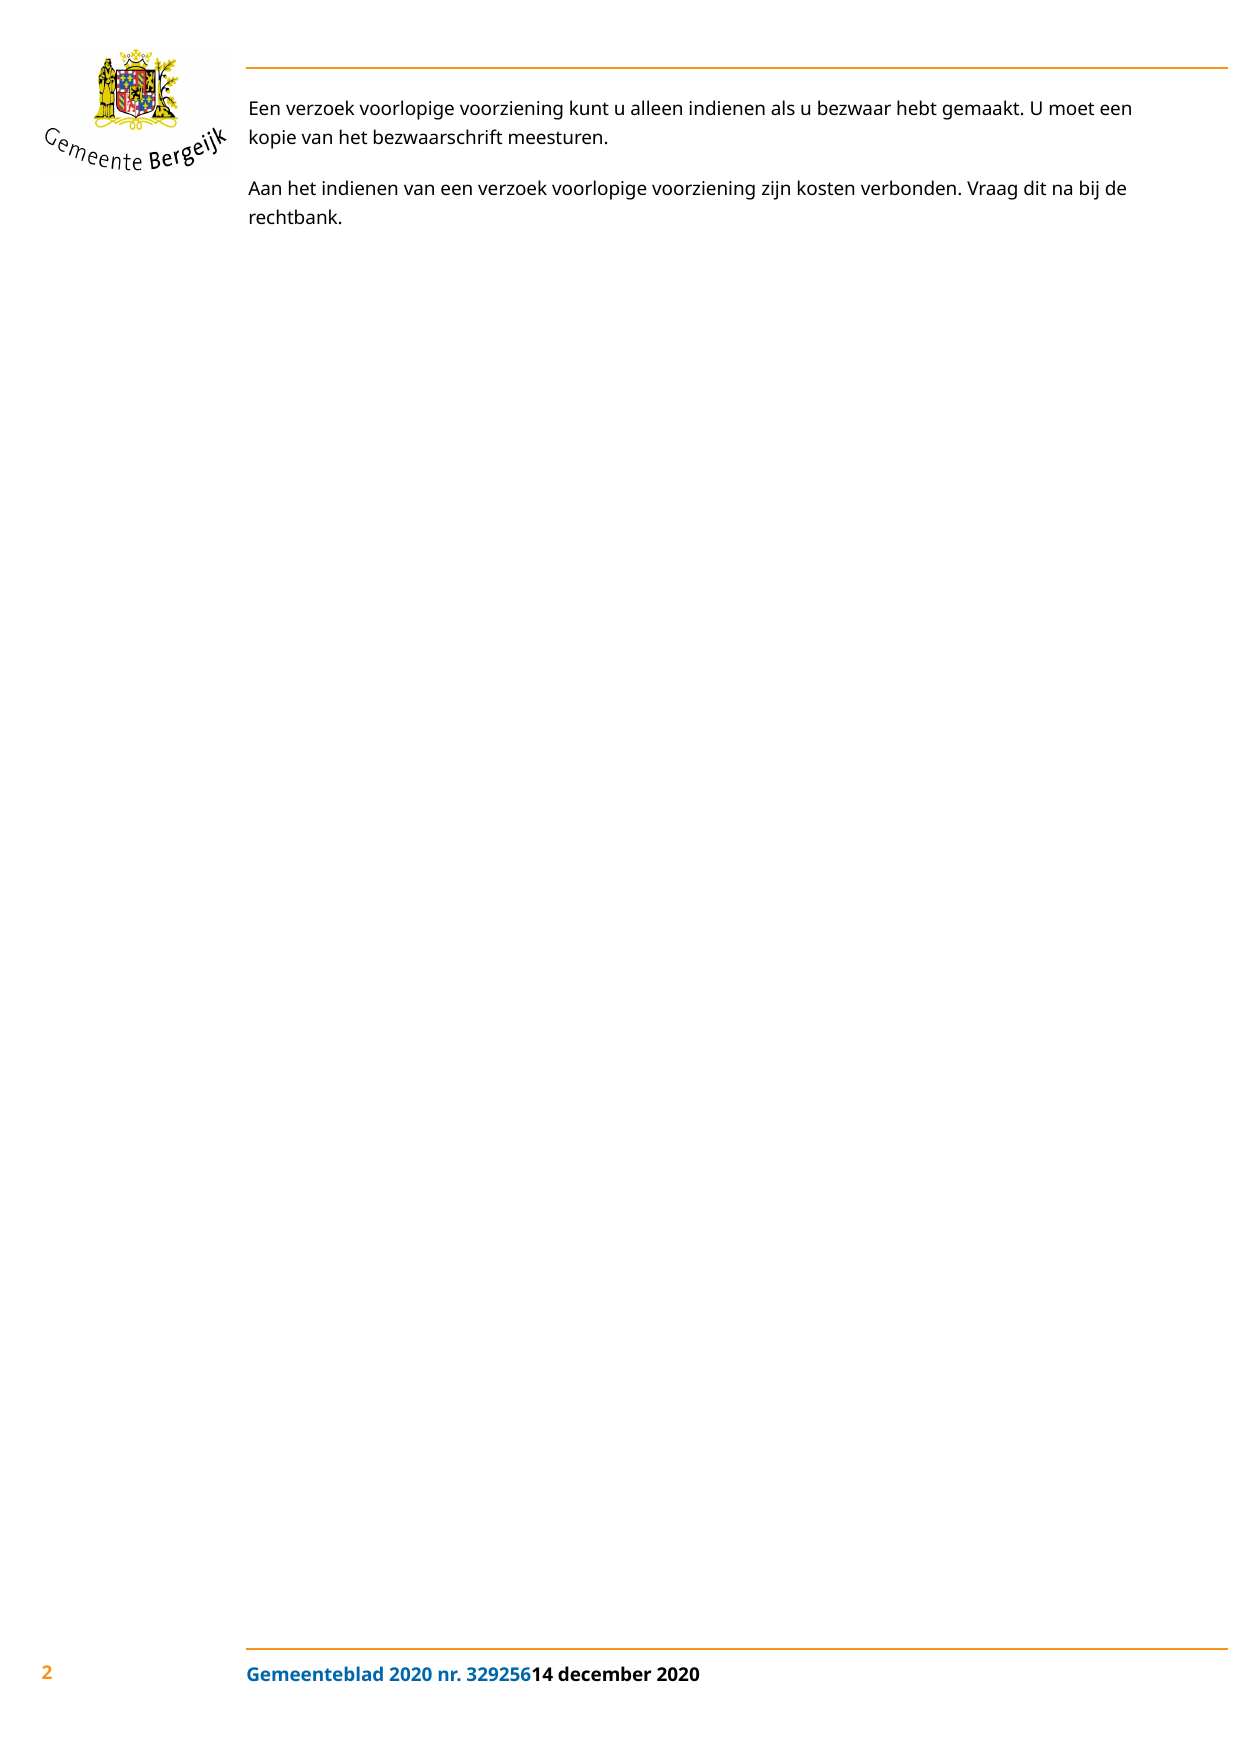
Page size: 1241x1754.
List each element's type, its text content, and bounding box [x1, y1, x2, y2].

picture [41, 47, 231, 172]
text Aan het indienen van een verzoek voorlopige voorziening zijn kosten verbonden. Vraag dit na bij de rechtbank. [248, 175, 1152, 230]
text Een verzoek voorlopige voorziening kunt u alleen indienen als u bezwaar hebt gemaakt. U moet een kopie van het bezwaarschrift meesturen. [248, 95, 1152, 150]
